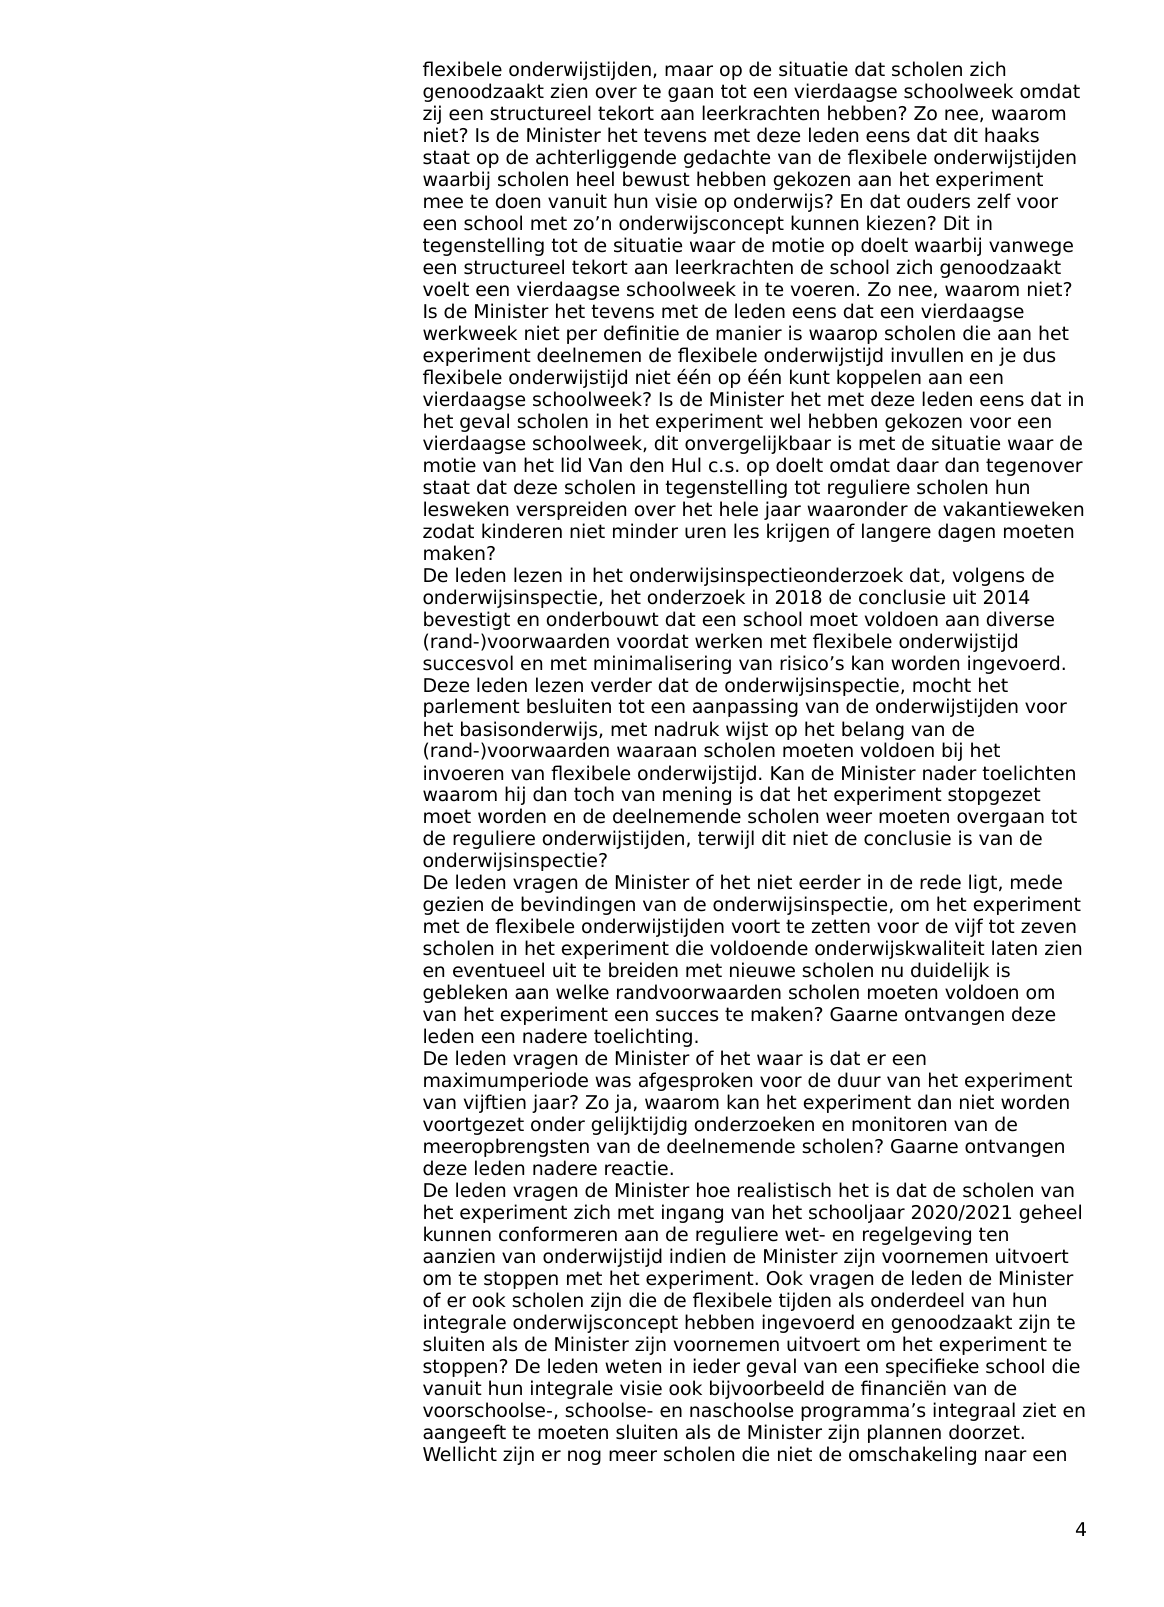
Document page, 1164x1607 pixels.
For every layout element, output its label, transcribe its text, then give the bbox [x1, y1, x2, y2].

text De leden vragen de Minister of het niet eerder in de rede ligt, mede gezien de bevindingen van de onderwijsinspectie, om het experiment met de flexibele onderwijstijden voort te zetten voor de vijf tot zeven scholen in het experiment die voldoende onderwijskwaliteit laten zien en eventueel uit te breiden met nieuwe scholen nu duidelijk is gebleken aan welke randvoorwaarden scholen moeten voldoen om van het experiment een succes te maken? Gaarne ontvangen deze leden een nadere toelichting. [422, 872, 1087, 1048]
text flexibele onderwijstijden, maar op de situatie dat scholen zich genoodzaakt zien over te gaan tot een vierdaagse schoolweek omdat zij een structureel tekort aan leerkrachten hebben? Zo nee, waarom niet? Is de Minister het tevens met deze leden eens dat dit haaks staat op de achterliggende gedachte van de flexibele onderwijstijden waarbij scholen heel bewust hebben gekozen aan het experiment mee te doen vanuit hun visie op onderwijs? En dat ouders zelf voor een school met zo’n onderwijsconcept kunnen kiezen? Dit in tegenstelling tot de situatie waar de motie op doelt waarbij vanwege een structureel tekort aan leerkrachten de school zich genoodzaakt voelt een vierdaagse schoolweek in te voeren. Zo nee, waarom niet? Is de Minister het tevens met de leden eens dat een vierdaagse werkweek niet per definitie de manier is waarop scholen die aan het experiment deelnemen de flexibele onderwijstijd invullen en je dus flexibele onderwijstijd niet één op één kunt koppelen aan een vierdaagse schoolweek? Is de Minister het met deze leden eens dat in het geval scholen in het experiment wel hebben gekozen voor een vierdaagse schoolweek, dit onvergelijkbaar is met de situatie waar de motie van het lid Van den Hul c.s. op doelt omdat daar dan tegenover staat dat deze scholen in tegenstelling tot reguliere scholen hun lesweken verspreiden over het hele jaar waaronder de vakantieweken zodat kinderen niet minder uren les krijgen of langere dagen moeten maken? [422, 59, 1087, 564]
text De leden lezen in het onderwijsinspectieonderzoek dat, volgens de onderwijsinspectie, het onderzoek in 2018 de conclusie uit 2014 bevestigt en onderbouwt dat een school moet voldoen aan diverse (rand-)voorwaarden voordat werken met flexibele onderwijstijd succesvol en met minimalisering van risico’s kan worden ingevoerd. Deze leden lezen verder dat de onderwijsinspectie, mocht het parlement besluiten tot een aanpassing van de onderwijstijden voor het basisonderwijs, met nadruk wijst op het belang van de (rand-)voorwaarden waaraan scholen moeten voldoen bij het invoeren van flexibele onderwijstijd. Kan de Minister nader toelichten waarom hij dan toch van mening is dat het experiment stopgezet moet worden en de deelnemende scholen weer moeten overgaan tot de reguliere onderwijstijden, terwijl dit niet de conclusie is van de onderwijsinspectie? [422, 564, 1087, 872]
text De leden vragen de Minister hoe realistisch het is dat de scholen van het experiment zich met ingang van het schooljaar 2020/2021 geheel kunnen conformeren aan de reguliere wet- en regelgeving ten aanzien van onderwijstijd indien de Minister zijn voornemen uitvoert om te stoppen met het experiment. Ook vragen de leden de Minister of er ook scholen zijn die de flexibele tijden als onderdeel van hun integrale onderwijsconcept hebben ingevoerd en genoodzaakt zijn te sluiten als de Minister zijn voornemen uitvoert om het experiment te stoppen? De leden weten in ieder geval van een specifieke school die vanuit hun integrale visie ook bijvoorbeeld de financiën van de voorschoolse-, schoolse- en naschoolse programma’s integraal ziet en aangeeft te moeten sluiten als de Minister zijn plannen doorzet. Wellicht zijn er nog meer scholen die niet de omschakeling naar een [422, 1180, 1087, 1466]
text De leden vragen de Minister of het waar is dat er een maximumperiode was afgesproken voor de duur van het experiment van vijftien jaar? Zo ja, waarom kan het experiment dan niet worden voortgezet onder gelijktijdig onderzoeken en monitoren van de meeropbrengsten van de deelnemende scholen? Gaarne ontvangen deze leden nadere reactie. [422, 1048, 1087, 1180]
